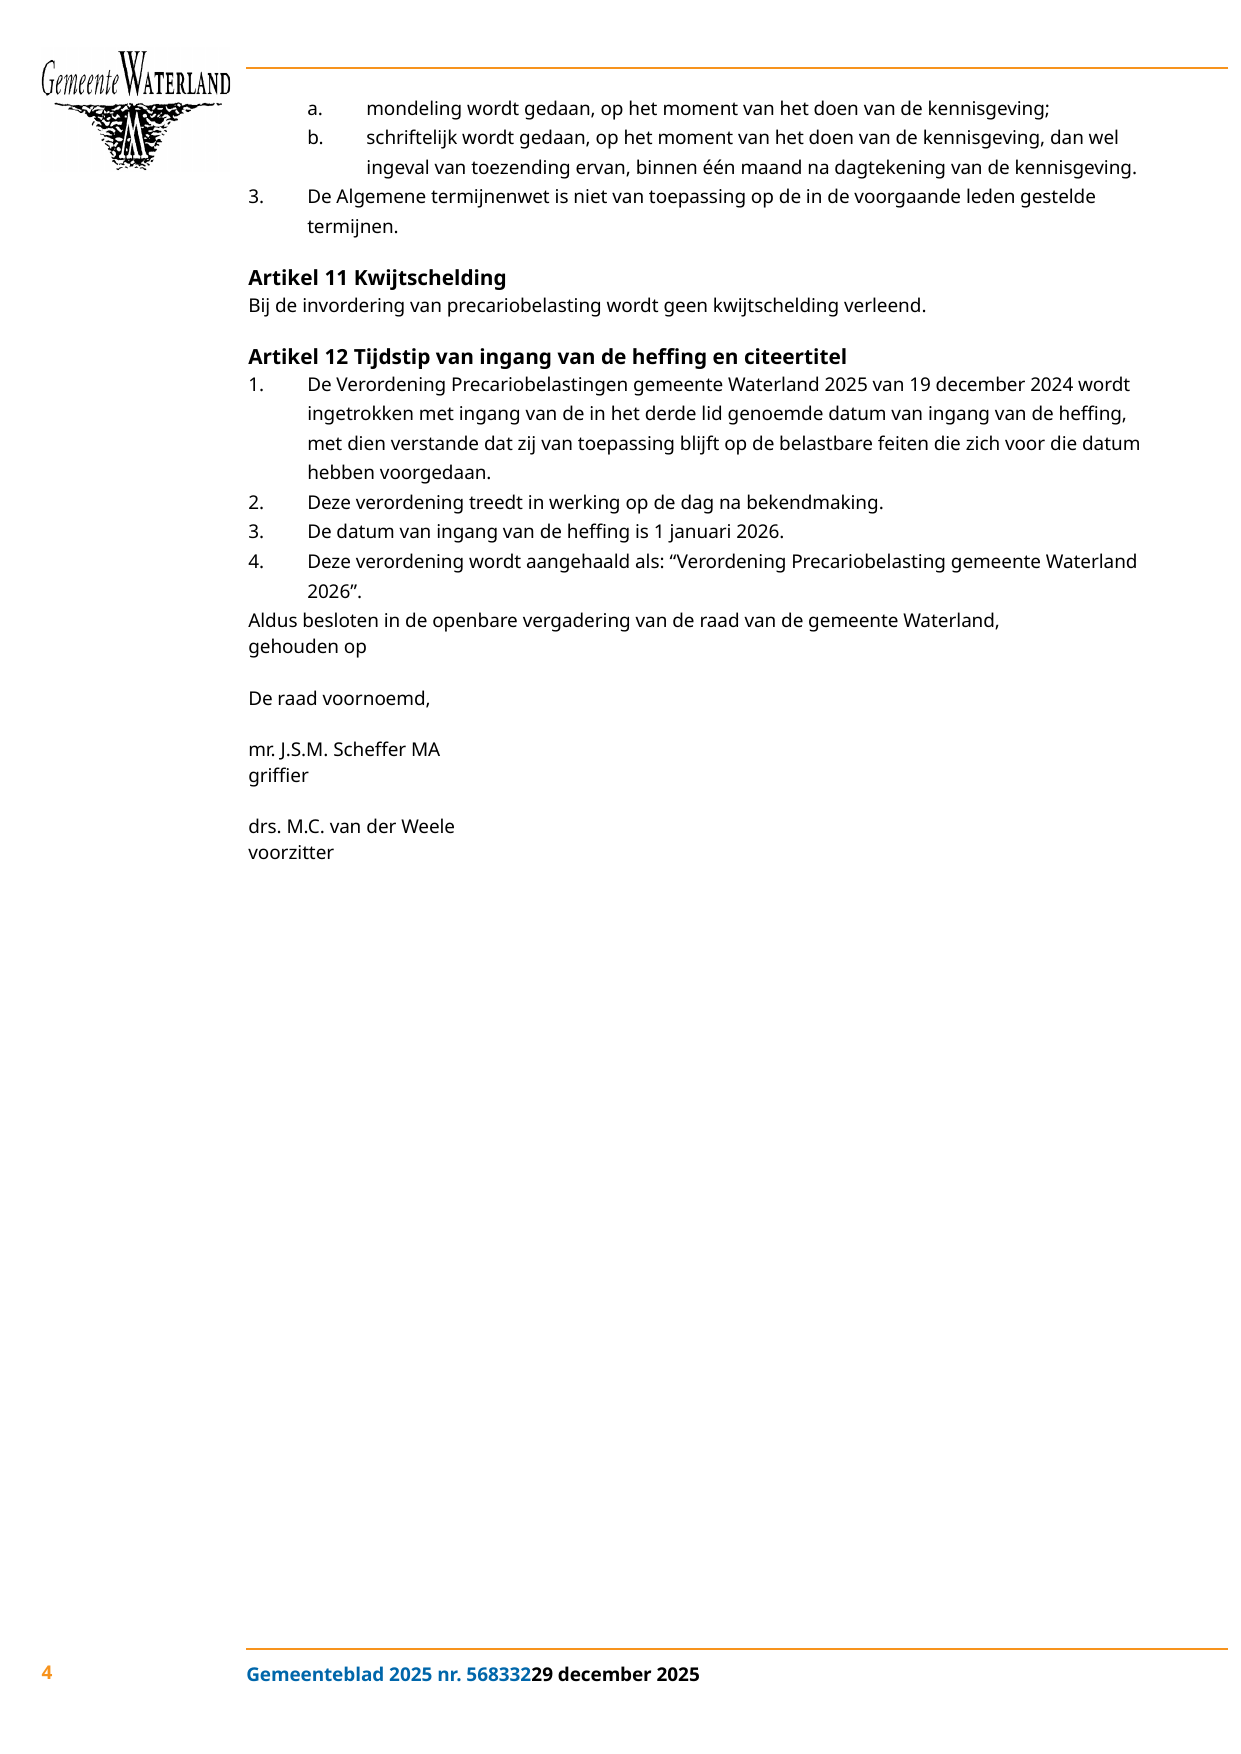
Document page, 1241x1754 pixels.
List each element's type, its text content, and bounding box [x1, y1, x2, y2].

text Artikel 12 Tijdstip van ingang van de heffing en citeertitel [248, 342, 1152, 371]
text Bij de invordering van precariobelasting wordt geen kwijtschelding verleend. [248, 292, 1152, 318]
text voorzitter [248, 839, 1152, 865]
text griffier [248, 762, 1152, 788]
text De raad voornoemd, [248, 685, 1152, 710]
list De Verordening Precariobelastingen gemeente Waterland 2025 van 19 december 2024 wordt ingetrokken met ingang van de in het derde lid genoemde datum van ingang van de heffing, met dien verstande dat zij van toepassing blijft op de belastbare feiten die zich voor die datum hebben voorgedaan. [248, 371, 1152, 485]
text mr. J.S.M. Scheffer MA [248, 736, 1152, 762]
text drs. M.C. van der Weele [248, 813, 1152, 839]
list De datum van ingang van de heffing is 1 januari 2026. [248, 519, 1152, 544]
picture [41, 47, 231, 172]
text Artikel 11 Kwijtschelding [248, 263, 1152, 292]
text gehouden op [248, 633, 1152, 659]
list Deze verordening wordt aangehaald als: “Verordening Precariobelasting gemeente Waterland 2026”. [248, 548, 1152, 604]
list De Algemene termijnenwet is niet van toepassing op de in de voorgaande leden gestelde termijnen. [248, 183, 1152, 239]
list Deze verordening treedt in werking op de dag na bekendmaking. [248, 489, 1152, 515]
list schriftelijk wordt gedaan, op het moment van het doen van de kennisgeving, dan wel ingeval van toezending ervan, binnen één maand na dagtekening van de kennisgeving. [307, 124, 1152, 180]
list mondeling wordt gedaan, op het moment van het doen van de kennisgeving; [307, 95, 1152, 121]
text Aldus besloten in de openbare vergadering van de raad van de gemeente Waterland, [248, 607, 1152, 633]
